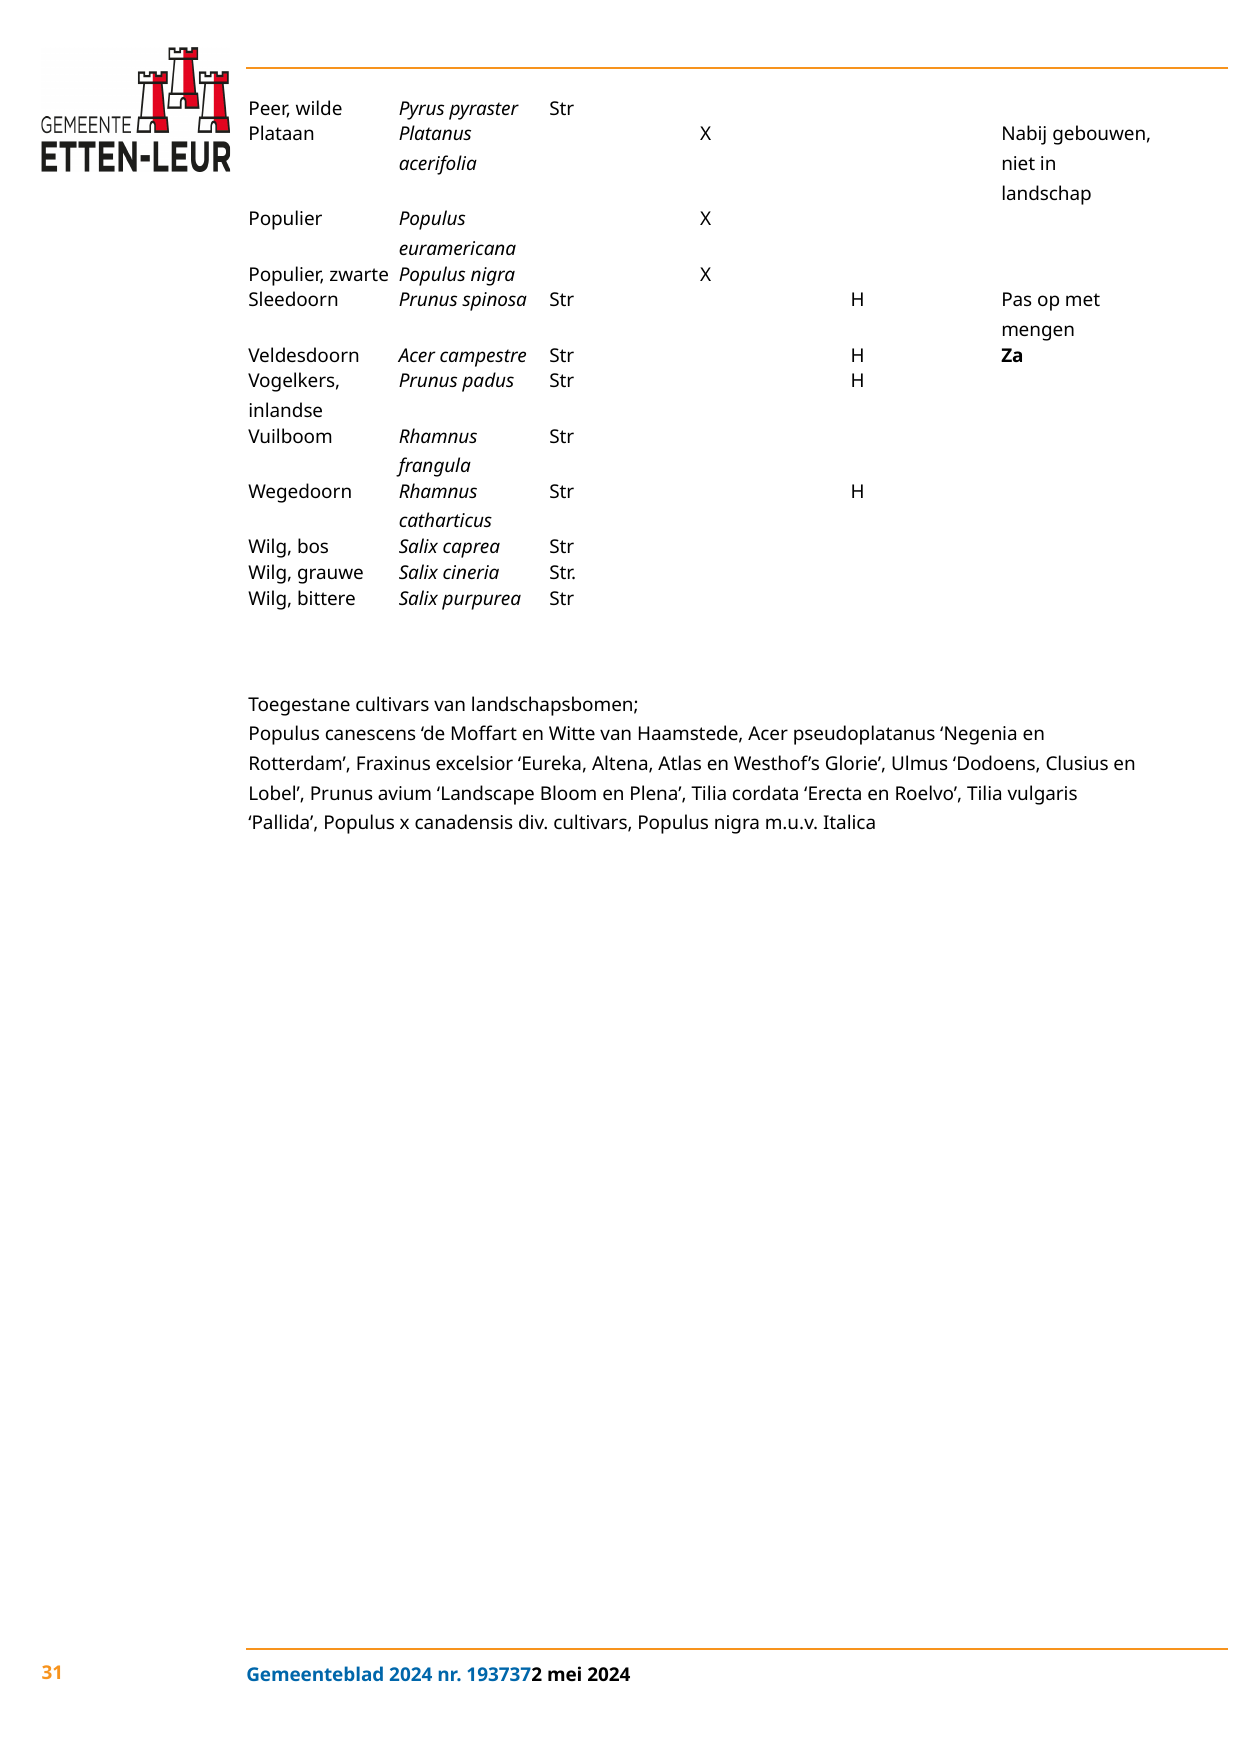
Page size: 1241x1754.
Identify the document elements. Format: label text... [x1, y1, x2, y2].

table_cell Salix caprea [399, 534, 549, 559]
table_cell H [850, 342, 1001, 367]
table_cell [700, 368, 850, 423]
table_cell [850, 261, 1001, 286]
table_cell Str [549, 534, 700, 559]
text Populus canescens ‘de Moffart en Witte van Haamstede, Acer pseudoplatanus ‘Negenia en Rotterdam’, Fraxinus excelsior ‘Eureka, Altena, Atlas en Westhof’s Glorie’, Ulmus ‘Dodoens, Clusius en Lobel’, Prunus avium ‘Landscape Bloom en Plena’, Tilia cordata ‘Erecta en Roelvo’, Tilia vulgaris ‘Pallida’, Populus x canadensis div. cultivars, Populus nigra m.u.v. Italica [248, 721, 1152, 835]
table_cell [1001, 662, 1152, 688]
table_cell [850, 611, 1001, 636]
table_cell Vuilboom [248, 423, 398, 478]
table_cell Vogelkers, inlandse [248, 368, 398, 423]
table_cell Str [549, 585, 700, 611]
table_cell [700, 286, 850, 342]
table_cell H [850, 368, 1001, 423]
table_cell Str. [549, 559, 700, 585]
table_cell H [850, 286, 1001, 342]
table_cell Str [549, 286, 700, 342]
table_cell [1001, 205, 1152, 261]
table_cell Wilg, bos [248, 534, 398, 559]
table_cell Peer, wilde [248, 95, 398, 121]
table_cell [700, 585, 850, 611]
table_cell Rhamnus frangula [399, 423, 549, 478]
table_cell Rhamnus catharticus [399, 478, 549, 533]
table_cell Populus nigra [399, 261, 549, 286]
table_cell Nabij gebouwen, niet in landschap [1001, 121, 1152, 205]
table_cell [850, 636, 1001, 662]
table_cell Sleedoorn [248, 286, 398, 342]
table_cell [700, 534, 850, 559]
table_cell [248, 636, 398, 662]
table_cell [850, 559, 1001, 585]
table_cell [700, 636, 850, 662]
table_cell [700, 423, 850, 478]
table_cell Salix purpurea [399, 585, 549, 611]
table_cell Pyrus pyraster [399, 95, 549, 121]
table_cell [399, 636, 549, 662]
table_cell X [700, 121, 850, 205]
table_cell [248, 611, 398, 636]
table_cell [1001, 611, 1152, 636]
table_cell [1001, 368, 1152, 423]
table_cell [549, 636, 700, 662]
table_cell Plataan [248, 121, 398, 205]
table_cell [1001, 559, 1152, 585]
table_cell Populus euramericana [399, 205, 549, 261]
table_cell Platanus acerifolia [399, 121, 549, 205]
table_cell [1001, 585, 1152, 611]
table_cell [549, 662, 700, 688]
table_cell [850, 95, 1001, 121]
table_cell [399, 611, 549, 636]
table_cell Str [549, 478, 700, 533]
table_cell Str [549, 423, 700, 478]
table_cell [1001, 95, 1152, 121]
table_cell [1001, 261, 1152, 286]
table_cell [549, 205, 700, 261]
table_cell [700, 559, 850, 585]
text Toegestane cultivars van landschapsbomen; [248, 691, 1152, 717]
table_cell [1001, 478, 1152, 533]
table_cell Salix cineria [399, 559, 549, 585]
table_cell H [850, 478, 1001, 533]
table_cell Prunus padus [399, 368, 549, 423]
table_cell [549, 261, 700, 286]
table_cell [850, 423, 1001, 478]
table_cell [248, 662, 398, 688]
table_cell Wilg, bittere [248, 585, 398, 611]
table_cell Populier [248, 205, 398, 261]
table_cell [700, 611, 850, 636]
table_cell Str [549, 342, 700, 367]
table_cell [1001, 534, 1152, 559]
table_cell [700, 478, 850, 533]
table_cell X [700, 205, 850, 261]
table_cell [549, 611, 700, 636]
table_cell Populier, zwarte [248, 261, 398, 286]
table_cell Acer campestre [399, 342, 549, 367]
table_cell Za [1001, 342, 1152, 367]
table_cell Pas op met mengen [1001, 286, 1152, 342]
table_cell [549, 121, 700, 205]
table_cell Wegedoorn [248, 478, 398, 533]
table_cell Wilg, grauwe [248, 559, 398, 585]
table_cell [850, 585, 1001, 611]
picture [41, 47, 231, 172]
table_cell Prunus spinosa [399, 286, 549, 342]
table_cell [1001, 423, 1152, 478]
table_cell [700, 95, 850, 121]
table_cell Veldesdoorn [248, 342, 398, 367]
table_cell [700, 342, 850, 367]
table_cell [850, 662, 1001, 688]
table_cell [1001, 636, 1152, 662]
table_cell [700, 662, 850, 688]
table_cell [850, 534, 1001, 559]
table_cell X [700, 261, 850, 286]
table_cell [399, 662, 549, 688]
table_cell Str [549, 95, 700, 121]
table_cell Str [549, 368, 700, 423]
table_cell [850, 205, 1001, 261]
table_cell [850, 121, 1001, 205]
